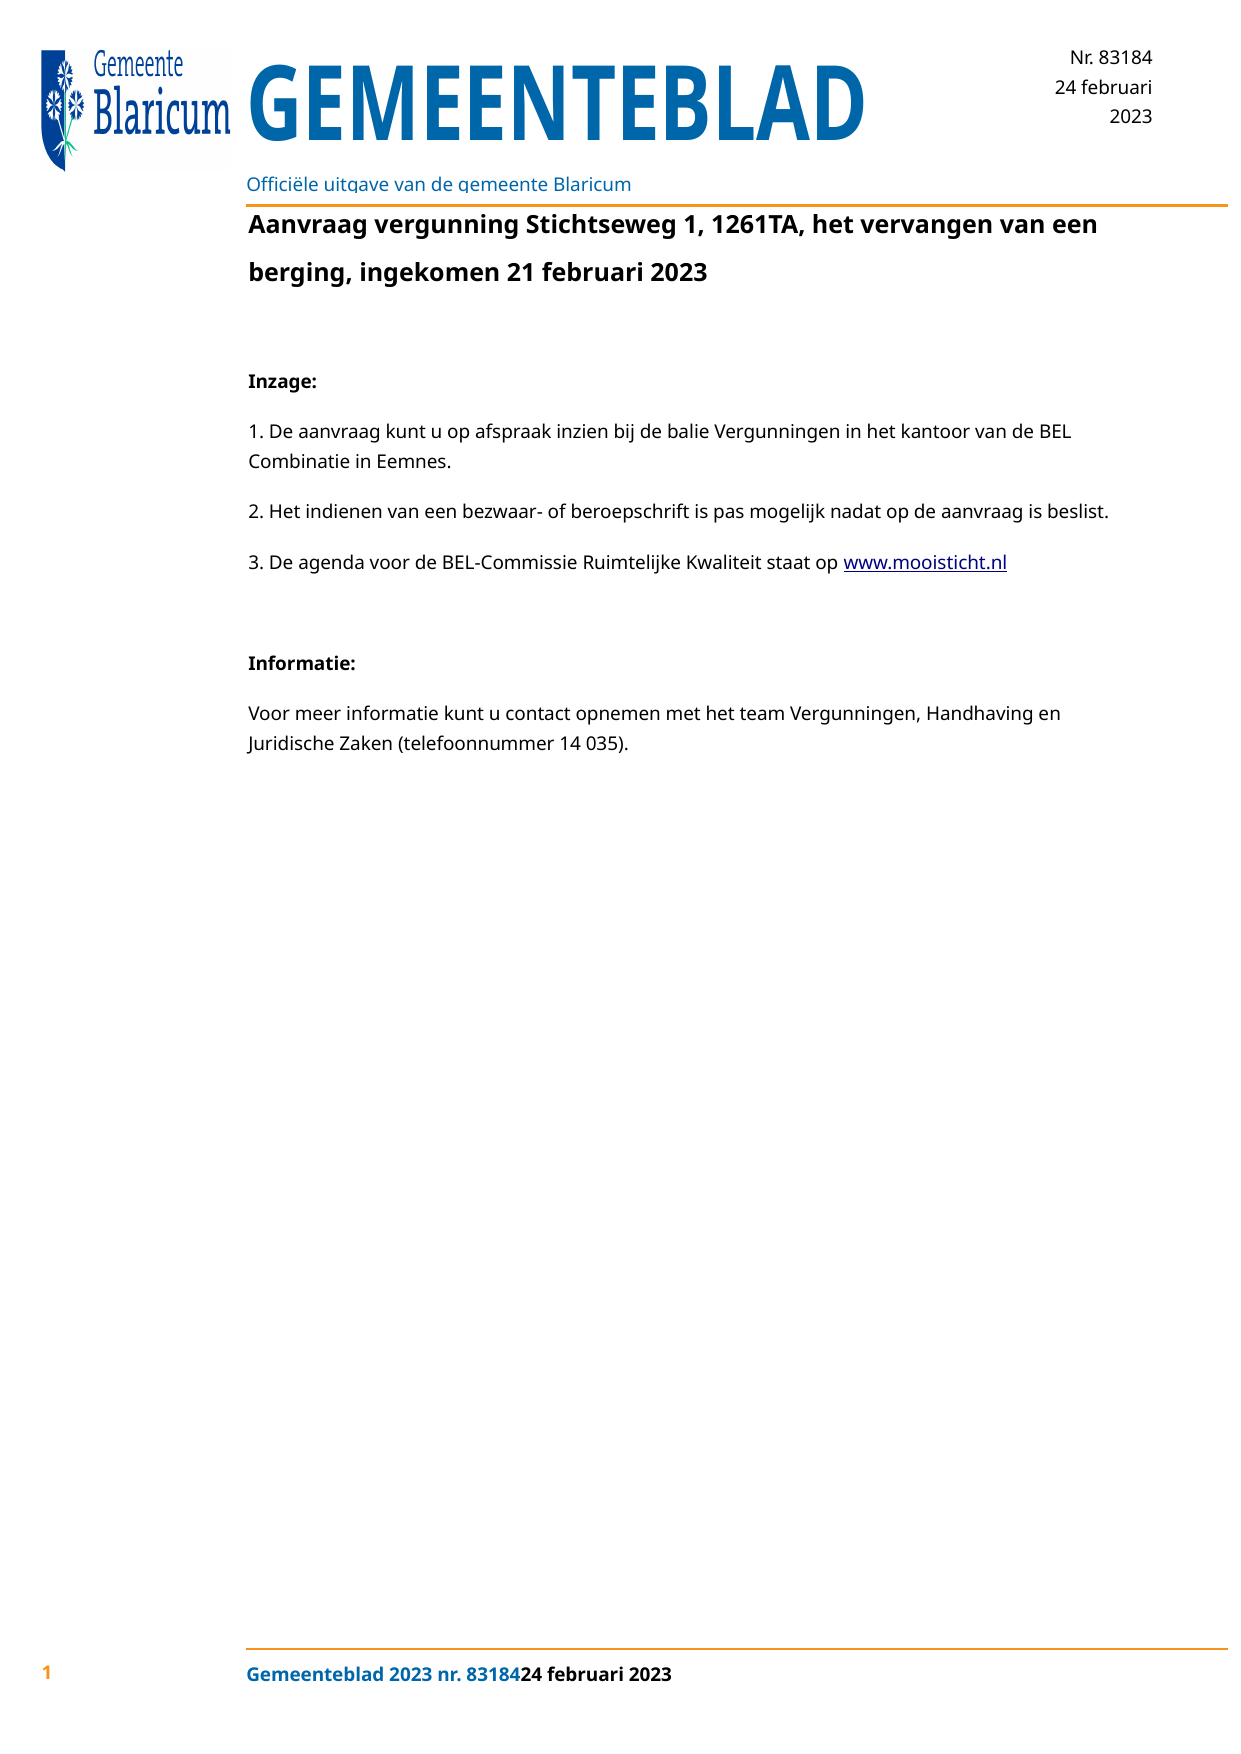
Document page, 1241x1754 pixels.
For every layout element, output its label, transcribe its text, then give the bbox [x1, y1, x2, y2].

text Aanvraag vergunning Stichtseweg 1, 1261TA, het vervangen van een berging, ingekomen 21 februari 2023 [248, 207, 1152, 288]
text Inzage: [248, 368, 1152, 394]
text 3. De agenda voor de BEL-Commissie Ruimtelijke Kwaliteit staat op www.mooisticht.nl [248, 549, 1152, 575]
text Informatie: [248, 650, 1152, 676]
picture [41, 47, 231, 172]
text Voor meer informatie kunt u contact opnemen met het team Vergunningen, Handhaving en Juridische Zaken (telefoonnummer 14 035). [248, 700, 1152, 756]
text 1. De aanvraag kunt u op afspraak inzien bij de balie Vergunningen in het kantoor van de BEL Combinatie in Eemnes. [248, 419, 1152, 474]
text 2. Het indienen van een bezwaar- of beroepschrift is pas mogelijk nadat op de aanvraag is beslist. [248, 499, 1152, 524]
